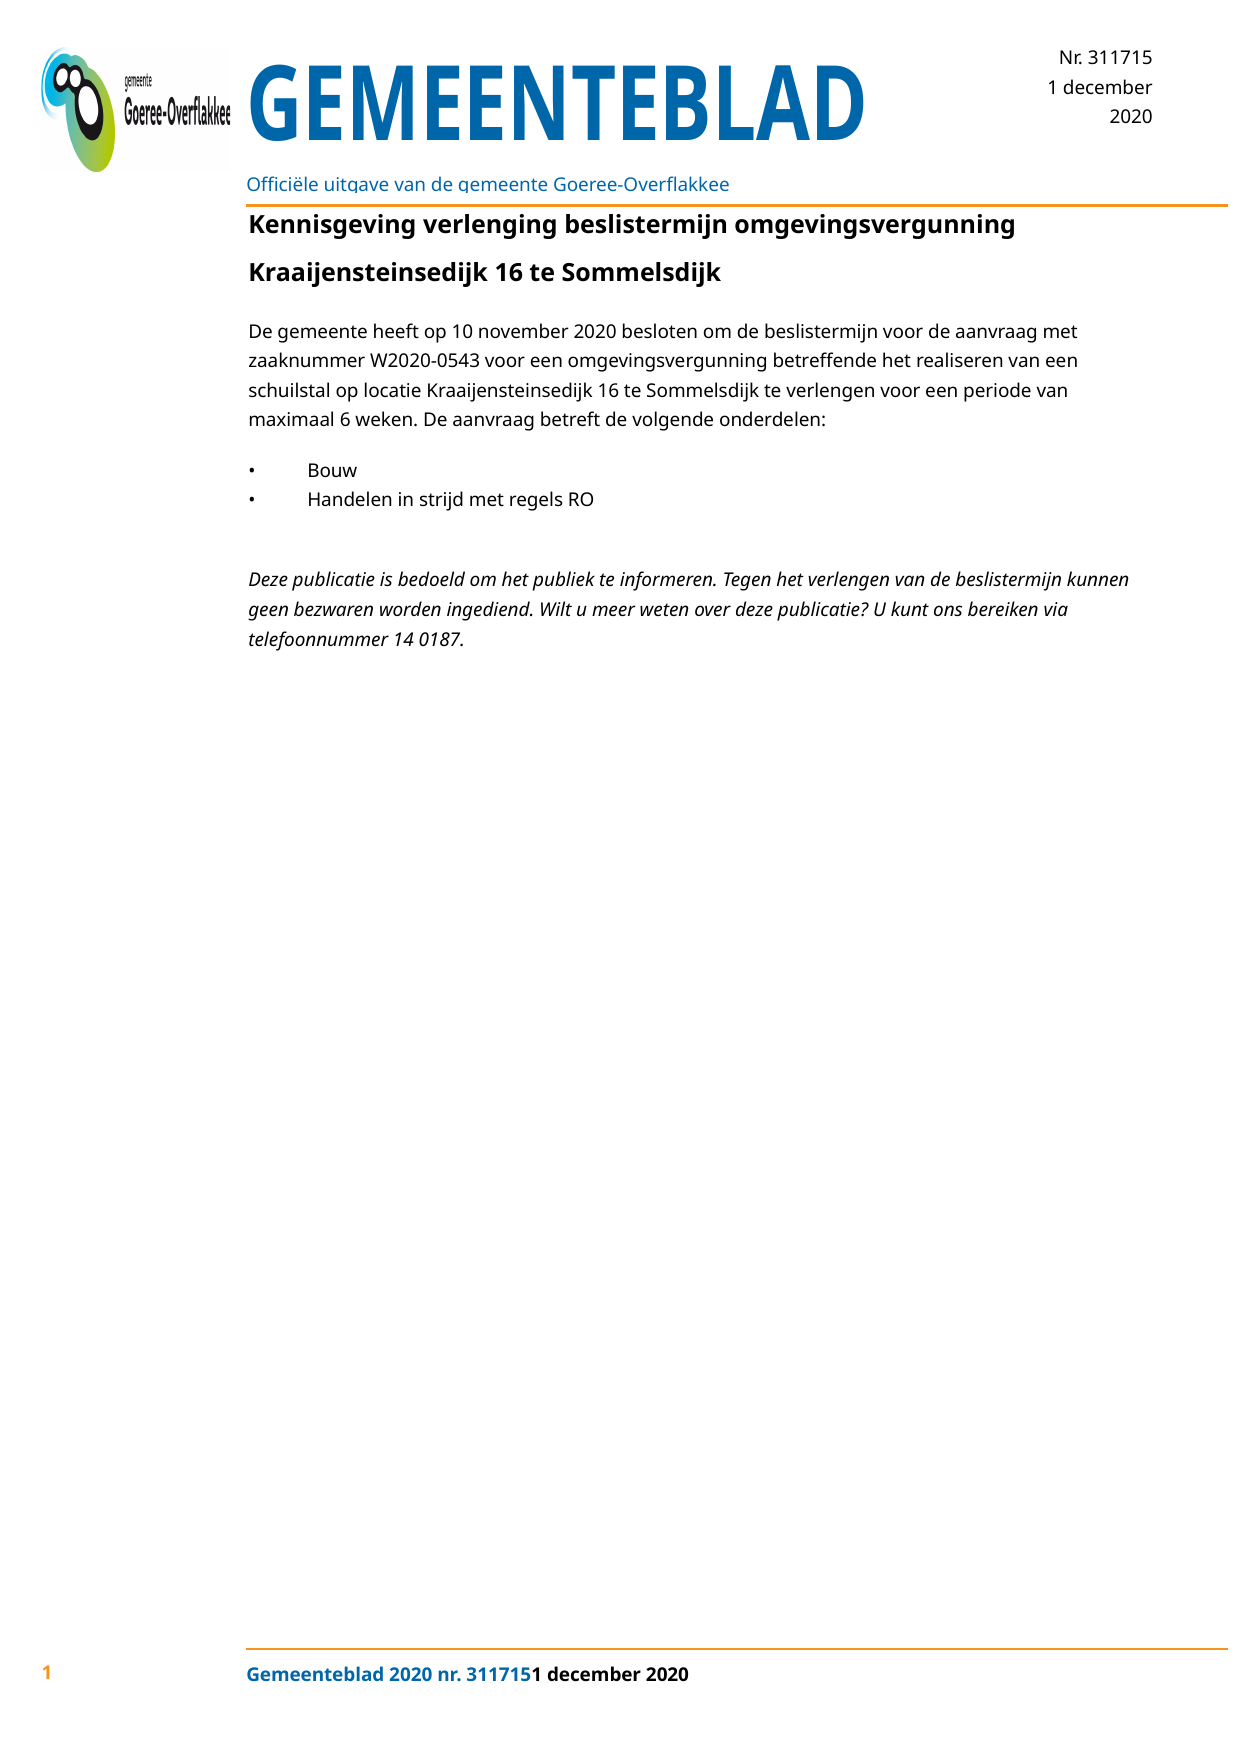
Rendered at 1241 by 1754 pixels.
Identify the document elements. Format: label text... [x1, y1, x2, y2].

list Bouw [248, 457, 1152, 483]
text Deze publicatie is bedoeld om het publiek te informeren. Tegen het verlengen van de beslistermijn kunnen geen bezwaren worden ingediend. Wilt u meer weten over deze publicatie? U kunt ons bereiken via telefoonnummer 14 0187. [248, 567, 1152, 652]
text De gemeente heeft op 10 november 2020 besloten om de beslistermijn voor de aanvraag met zaaknummer W2020-0543 voor een omgevingsvergunning betreffende het realiseren van een schuilstal op locatie Kraaijensteinsedijk 16 te Sommelsdijk te verlengen voor een periode van maximaal 6 weken. De aanvraag betreft de volgende onderdelen: [248, 318, 1152, 432]
list Handelen in strijd met regels RO [248, 487, 1152, 512]
picture [41, 47, 231, 172]
text Kennisgeving verlenging beslistermijn omgevingsvergunning Kraaijensteinsedijk 16 te Sommelsdijk [248, 207, 1152, 288]
